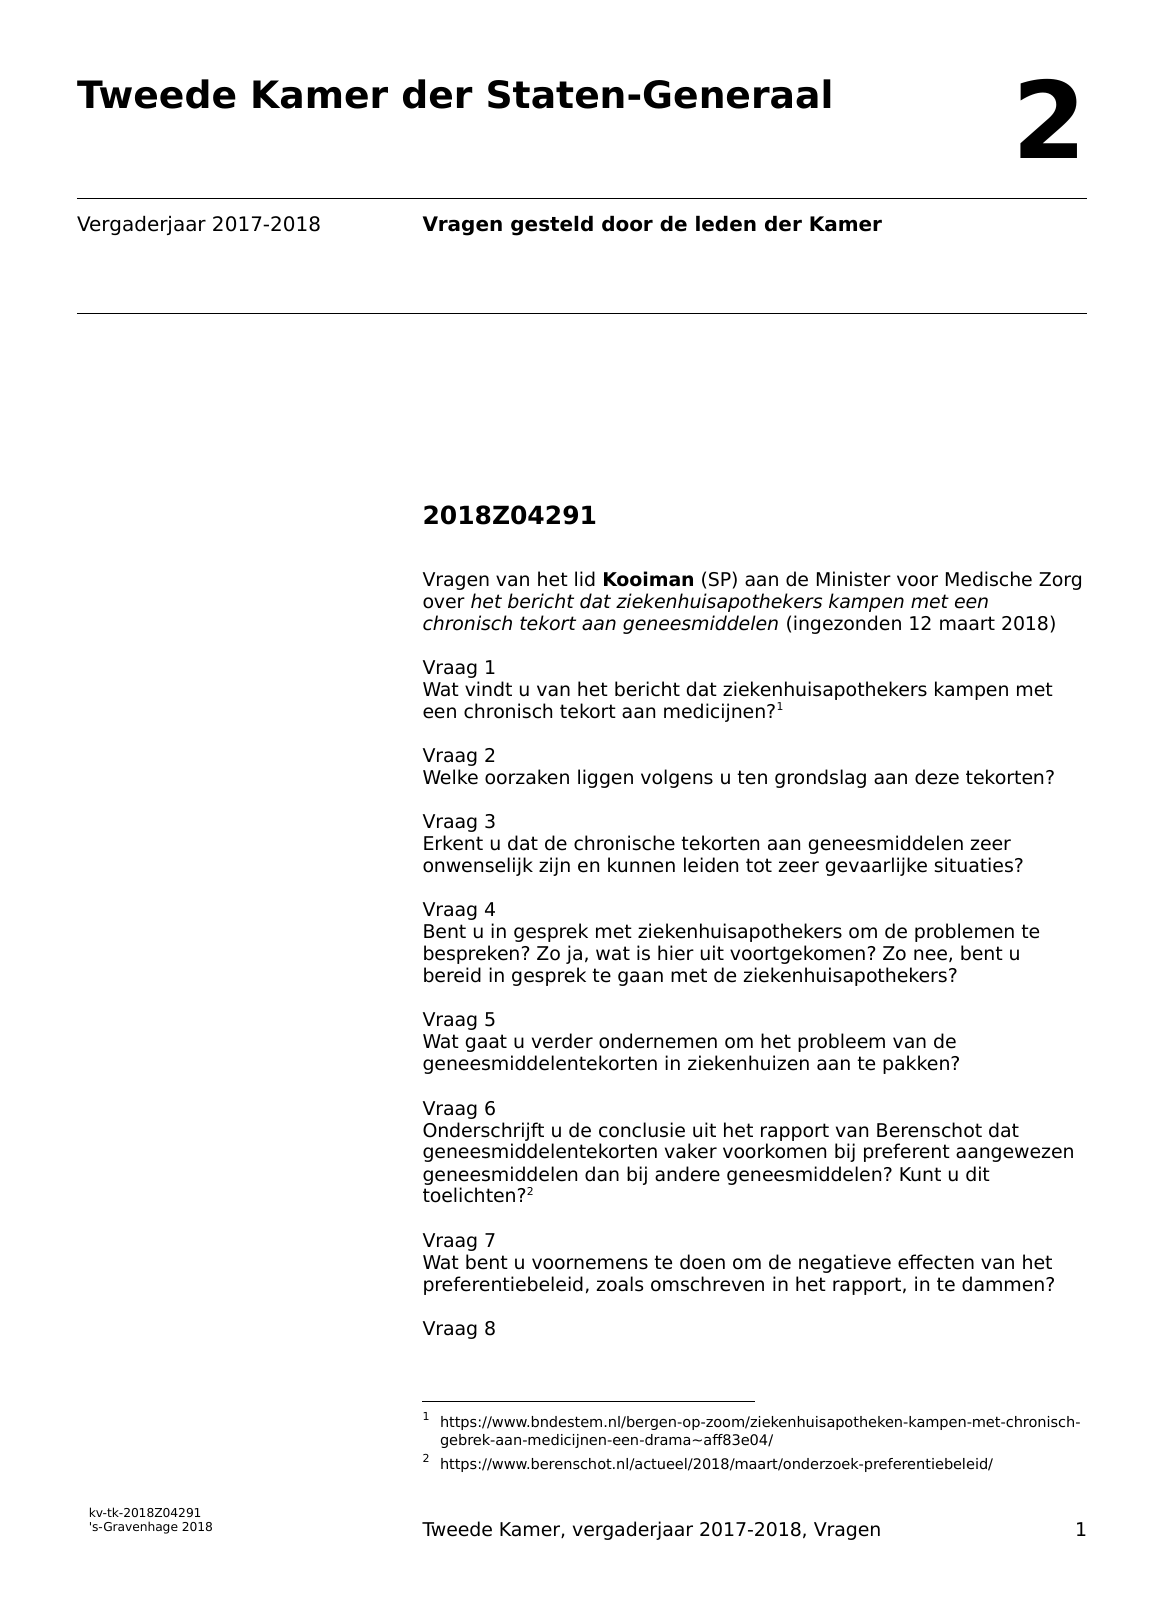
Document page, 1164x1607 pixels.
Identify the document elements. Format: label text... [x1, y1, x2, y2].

text 's-Gravenhage 2018 [88, 1520, 323, 1534]
text Vraag 6 [422, 1097, 1087, 1119]
text Vraag 8 [422, 1318, 1087, 1340]
text Wat gaat u verder ondernemen om het probleem van de geneesmiddelentekorten in ziekenhuizen aan te pakken? [422, 1031, 1087, 1075]
text Vraag 5 [422, 1009, 1087, 1031]
text Vraag 4 [422, 899, 1087, 921]
text Vragen van het lid Kooiman (SP) aan de Minister voor Medische Zorg over het bericht dat ziekenhuisapothekers kampen met een chronisch tekort aan geneesmiddelen (ingezonden 12 maart 2018) [422, 569, 1087, 635]
text Welke oorzaken liggen volgens u ten grondslag aan deze tekorten? [422, 767, 1087, 789]
text Wat vindt u van het bericht dat ziekenhuisapothekers kampen met een chronisch tekort aan medicijnen? [422, 679, 1087, 723]
text Vraag 7 [422, 1229, 1087, 1252]
table_header 2 [886, 59, 1087, 198]
text https://www.berenschot.nl/actueel/2018/maart/onderzoek-preferentiebeleid/ [422, 1452, 1087, 1474]
text Vraag 3 [422, 811, 1087, 833]
text 2018Z04291 [422, 501, 1087, 531]
text Bent u in gesprek met ziekenhuisapothekers om de problemen te bespreken? Zo ja, wat is hier uit voortgekomen? Zo nee, bent u bereid in gesprek te gaan met de ziekenhuisapothekers? [422, 921, 1087, 987]
text kv-tk-2018Z04291 [88, 1506, 323, 1520]
text Vraag 2 [422, 745, 1087, 767]
text https://www.bndestem.nl/bergen-op-zoom/ziekenhuisapotheken-kampen-met-chronisch-gebrek-aan-medicijnen-een-drama~aff83e04/ [422, 1410, 1087, 1449]
table_cell Vragen gesteld door de leden der Kamer [422, 199, 1087, 313]
text Wat bent u voornemens te doen om de negatieve effecten van het preferentiebeleid, zoals omschreven in het rapport, in te dammen? [422, 1252, 1087, 1296]
text Onderschrijft u de conclusie uit het rapport van Berenschot dat geneesmiddelentekorten vaker voorkomen bij preferent aangewezen geneesmiddelen dan bij andere geneesmiddelen? Kunt u dit toelichten? [422, 1119, 1087, 1207]
text Erkent u dat de chronische tekorten aan geneesmiddelen zeer onwenselijk zijn en kunnen leiden tot zeer gevaarlijke situaties? [422, 833, 1087, 877]
table_cell Vergaderjaar 2017-2018 [77, 199, 422, 313]
text Vraag 1 [422, 657, 1087, 679]
table_header Tweede Kamer der Staten-Generaal [77, 59, 886, 198]
